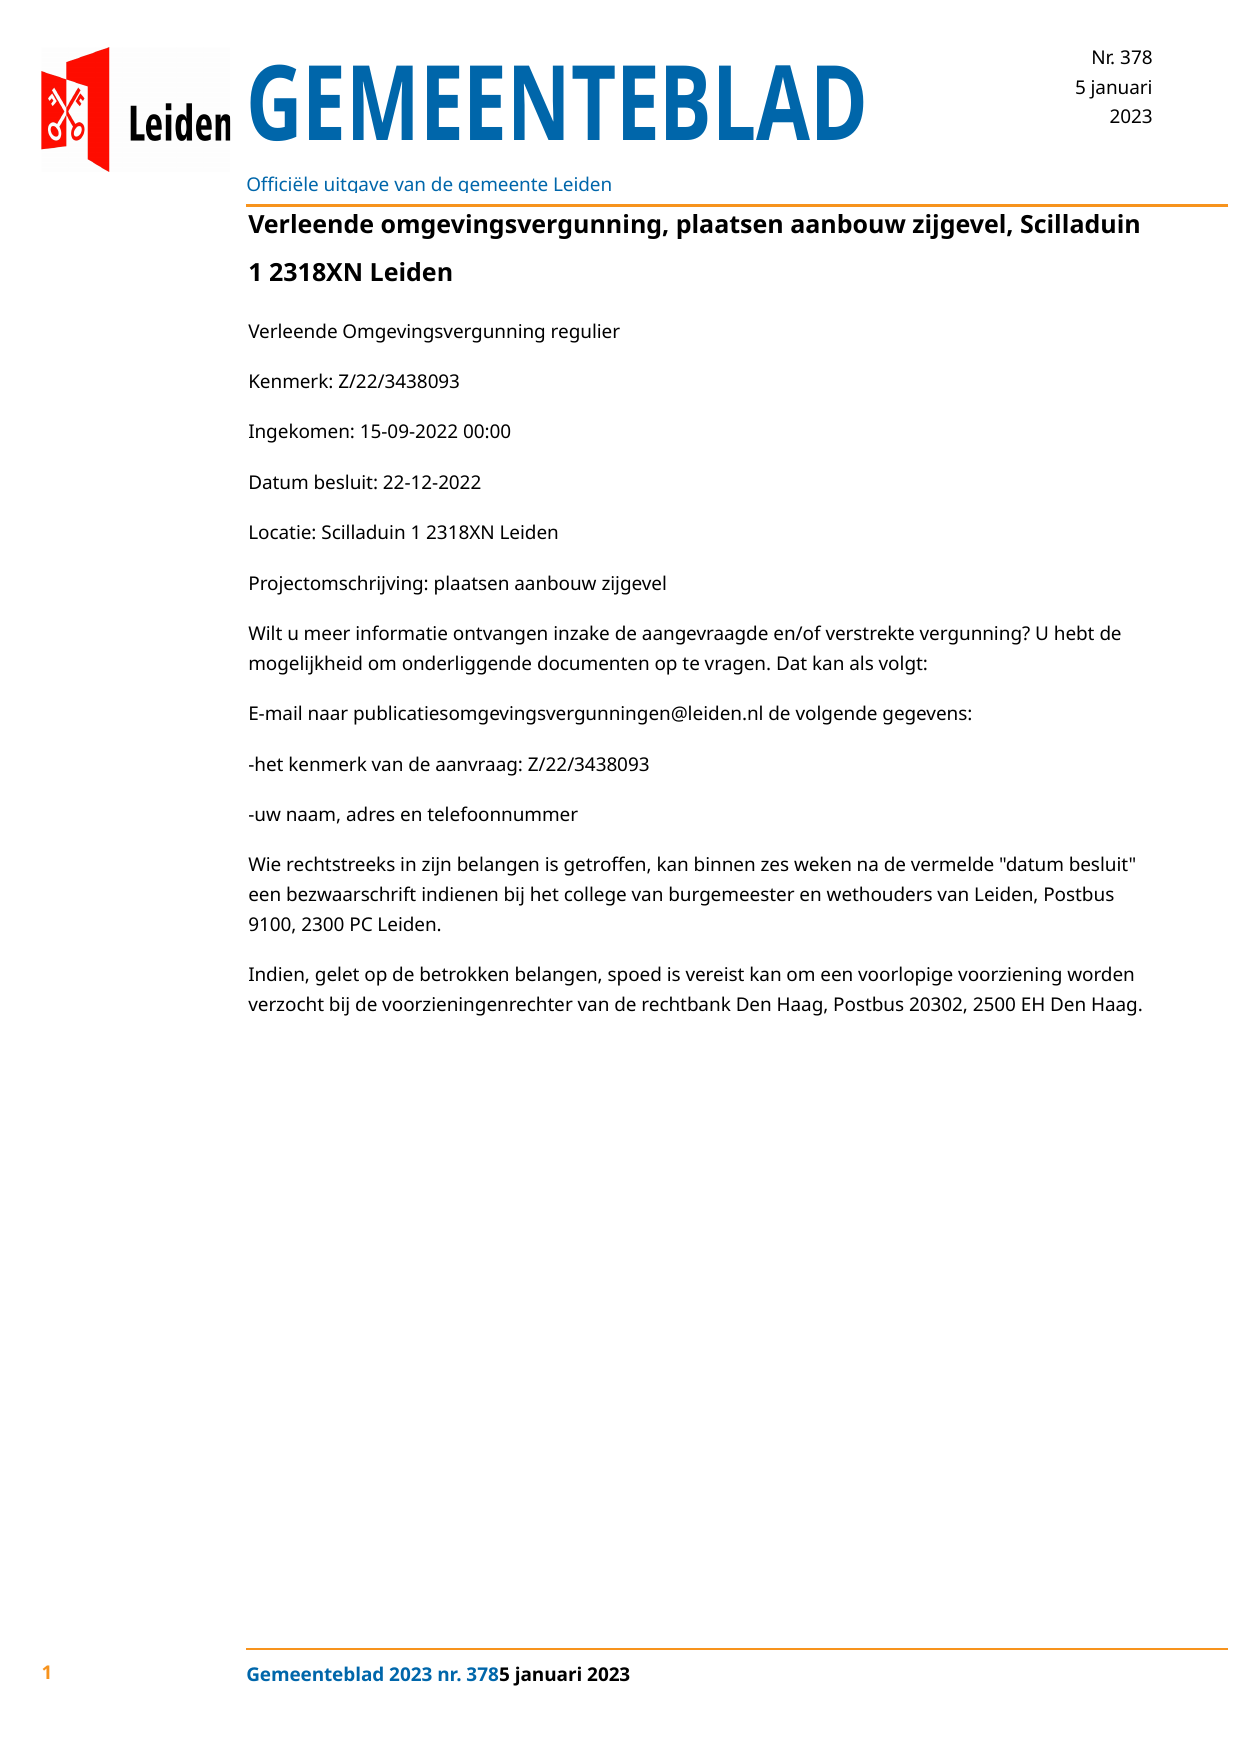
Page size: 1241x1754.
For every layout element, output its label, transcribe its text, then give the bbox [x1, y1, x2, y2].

text Locatie: Scilladuin 1 2318XN Leiden [248, 519, 1152, 545]
text Kenmerk: Z/22/3438093 [248, 368, 1152, 394]
text Ingekomen: 15-09-2022 00:00 [248, 419, 1152, 444]
text Verleende Omgevingsvergunning regulier [248, 318, 1152, 344]
text Projectomschrijving: plaatsen aanbouw zijgevel [248, 570, 1152, 596]
text -het kenmerk van de aanvraag: Z/22/3438093 [248, 751, 1152, 777]
text Indien, gelet op de betrokken belangen, spoed is vereist kan om een voorlopige voorziening worden verzocht bij de voorzieningenrechter van de rechtbank Den Haag, Postbus 20302, 2500 EH Den Haag. [248, 961, 1152, 1017]
text Datum besluit: 22-12-2022 [248, 469, 1152, 495]
text -uw naam, adres en telefoonnummer [248, 801, 1152, 827]
picture [41, 47, 231, 172]
text Wilt u meer informatie ontvangen inzake de aangevraagde en/of verstrekte vergunning? U hebt de mogelijkheid om onderliggende documenten op te vragen. Dat kan als volgt: [248, 620, 1152, 676]
text E-mail naar publicatiesomgevingsvergunningen@leiden.nl de volgende gegevens: [248, 700, 1152, 726]
text Wie rechtstreeks in zijn belangen is getroffen, kan binnen zes weken na de vermelde "datum besluit" een bezwaarschrift indienen bij het college van burgemeester en wethouders van Leiden, Postbus 9100, 2300 PC Leiden. [248, 852, 1152, 937]
text Verleende omgevingsvergunning, plaatsen aanbouw zijgevel, Scilladuin 1 2318XN Leiden [248, 207, 1152, 288]
